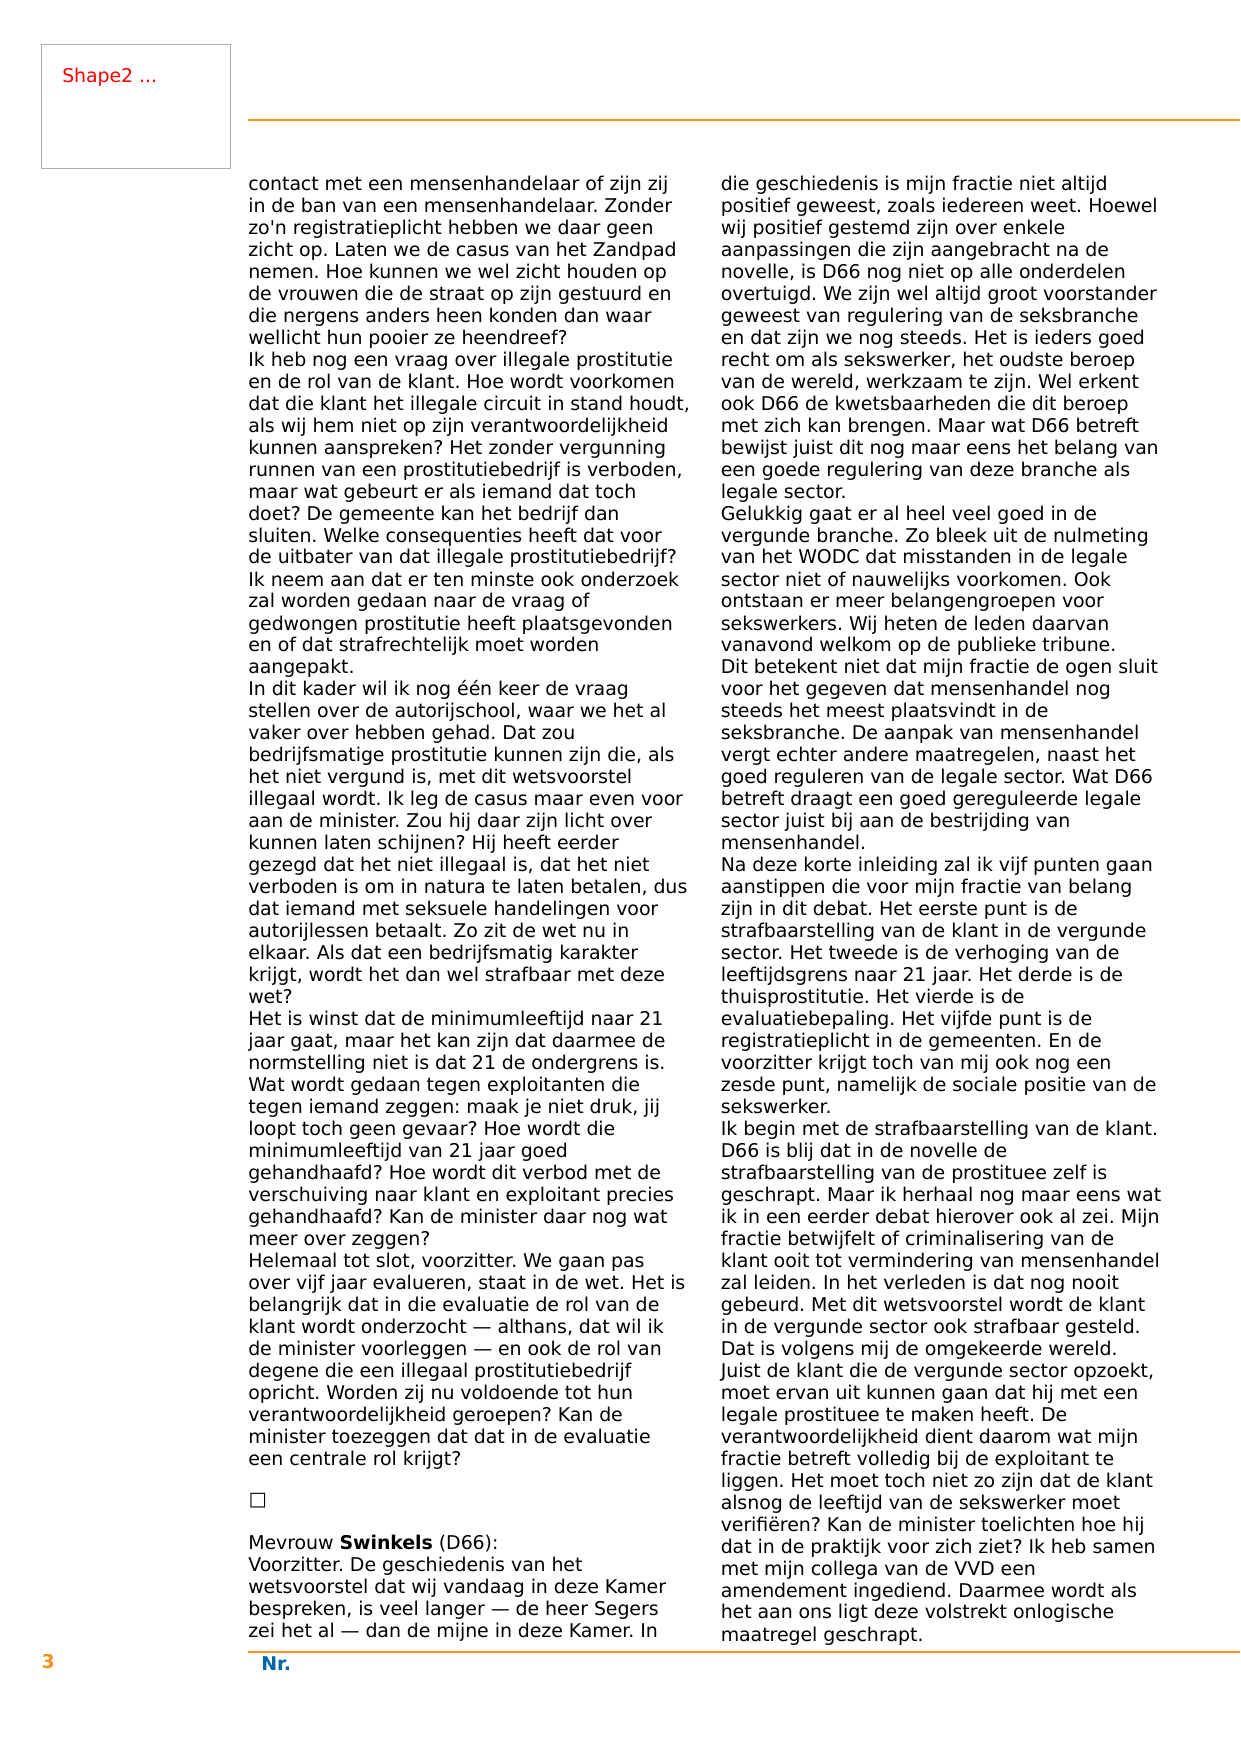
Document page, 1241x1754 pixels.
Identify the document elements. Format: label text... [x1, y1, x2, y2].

text ⬜ [248, 1489, 691, 1512]
text Het is winst dat de minimumleeftijd naar 21 jaar gaat, maar het kan zijn dat daarmee de normstelling niet is dat 21 de ondergrens is. Wat wordt gedaan tegen exploitanten die tegen iemand zeggen: maak je niet druk, jij loopt toch geen gevaar? Hoe wordt die minimumleeftijd van 21 jaar goed gehandhaafd? Hoe wordt dit verbod met de verschuiving naar klant en exploitant precies gehandhaafd? Kan de minister daar nog wat meer over zeggen? [248, 1008, 691, 1250]
text Na deze korte inleiding zal ik vijf punten gaan aanstippen die voor mijn fractie van belang zijn in dit debat. Het eerste punt is de strafbaarstelling van de klant in de vergunde sector. Het tweede is de verhoging van de leeftijdsgrens naar 21 jaar. Het derde is de thuisprostitutie. Het vierde is de evaluatiebepaling. Het vijfde punt is de registratieplicht in de gemeenten. En de voorzitter krijgt toch van mij ook nog een zesde punt, namelijk de sociale positie van de sekswerker. [721, 854, 1163, 1118]
text contact met een mensenhandelaar of zijn zij in de ban van een mensenhandelaar. Zonder zo'n registratieplicht hebben we daar geen zicht op. Laten we de casus van het Zandpad nemen. Hoe kunnen we wel zicht houden op de vrouwen die de straat op zijn gestuurd en die nergens anders heen konden dan waar wellicht hun pooier ze heendreef? [248, 173, 691, 349]
text Helemaal tot slot, voorzitter. We gaan pas over vijf jaar evalueren, staat in de wet. Het is belangrijk dat in die evaluatie de rol van de klant wordt onderzocht — althans, dat wil ik de minister voorleggen — en ook de rol van degene die een illegaal prostitutiebedrijf opricht. Worden zij nu voldoende tot hun verantwoordelijkheid geroepen? Kan de minister toezeggen dat dat in de evaluatie een centrale rol krijgt? [248, 1250, 691, 1469]
text Gelukkig gaat er al heel veel goed in de vergunde branche. Zo bleek uit de nulmeting van het WODC dat misstanden in de legale sector niet of nauwelijks voorkomen. Ook ontstaan er meer belangengroepen voor sekswerkers. Wij heten de leden daarvan vanavond welkom op de publieke tribune. [721, 502, 1163, 656]
text Ik begin met de strafbaarstelling van de klant. D66 is blij dat in de novelle de strafbaarstelling van de prostituee zelf is geschrapt. Maar ik herhaal nog maar eens wat ik in een eerder debat hierover ook al zei. Mijn fractie betwijfelt of criminalisering van de klant ooit tot vermindering van mensenhandel zal leiden. In het verleden is dat nog nooit gebeurd. Met dit wetsvoorstel wordt de klant in de vergunde sector ook strafbaar gesteld. Dat is volgens mij de omgekeerde wereld. Juist de klant die de vergunde sector opzoekt, moet ervan uit kunnen gaan dat hij met een legale prostituee te maken heeft. De verantwoordelijkheid dient daarom wat mijn fractie betreft volledig bij de exploitant te liggen. Het moet toch niet zo zijn dat de klant alsnog de leeftijd van de sekswerker moet verifiëren? Kan de minister toelichten hoe hij dat in de praktijk voor zich ziet? Ik heb samen met mijn collega van de VVD een amendement ingediend. Daarmee wordt als het aan ons ligt deze volstrekt onlogische maatregel geschrapt. [721, 1118, 1163, 1645]
text Mevrouw Swinkels (D66): [248, 1532, 691, 1553]
text Dit betekent niet dat mijn fractie de ogen sluit voor het gegeven dat mensenhandel nog steeds het meest plaatsvindt in de seksbranche. De aanpak van mensenhandel vergt echter andere maatregelen, naast het goed reguleren van de legale sector. Wat D66 betreft draagt een goed gereguleerde legale sector juist bij aan de bestrijding van mensenhandel. [721, 656, 1163, 854]
text die geschiedenis is mijn fractie niet altijd positief geweest, zoals iedereen weet. Hoewel wij positief gestemd zijn over enkele aanpassingen die zijn aangebracht na de novelle, is D66 nog niet op alle onderdelen overtuigd. We zijn wel altijd groot voorstander geweest van regulering van de seksbranche en dat zijn we nog steeds. Het is ieders goed recht om als sekswerker, het oudste beroep van de wereld, werkzaam te zijn. Wel erkent ook D66 de kwetsbaarheden die dit beroep met zich kan brengen. Maar wat D66 betreft bewijst juist dit nog maar eens het belang van een goede regulering van deze branche als legale sector. [721, 173, 1163, 502]
text Voorzitter. De geschiedenis van het wetsvoorstel dat wij vandaag in deze Kamer bespreken, is veel langer — de heer Segers zei het al — dan de mijne in deze Kamer. In [248, 1553, 691, 1641]
text Ik heb nog een vraag over illegale prostitutie en de rol van de klant. Hoe wordt voorkomen dat die klant het illegale circuit in stand houdt, als wij hem niet op zijn verantwoordelijkheid kunnen aanspreken? Het zonder vergunning runnen van een prostitutiebedrijf is verboden, maar wat gebeurt er als iemand dat toch doet? De gemeente kan het bedrijf dan sluiten. Welke consequenties heeft dat voor de uitbater van dat illegale prostitutiebedrijf? Ik neem aan dat er ten minste ook onderzoek zal worden gedaan naar de vraag of gedwongen prostitutie heeft plaatsgevonden en of dat strafrechtelijk moet worden aangepakt. [248, 349, 691, 678]
text In dit kader wil ik nog één keer de vraag stellen over de autorijschool, waar we het al vaker over hebben gehad. Dat zou bedrijfsmatige prostitutie kunnen zijn die, als het niet vergund is, met dit wetsvoorstel illegaal wordt. Ik leg de casus maar even voor aan de minister. Zou hij daar zijn licht over kunnen laten schijnen? Hij heeft eerder gezegd dat het niet illegaal is, dat het niet verboden is om in natura te laten betalen, dus dat iemand met seksuele handelingen voor autorijlessen betaalt. Zo zit de wet nu in elkaar. Als dat een bedrijfsmatig karakter krijgt, wordt het dan wel strafbaar met deze wet? [248, 678, 691, 1008]
